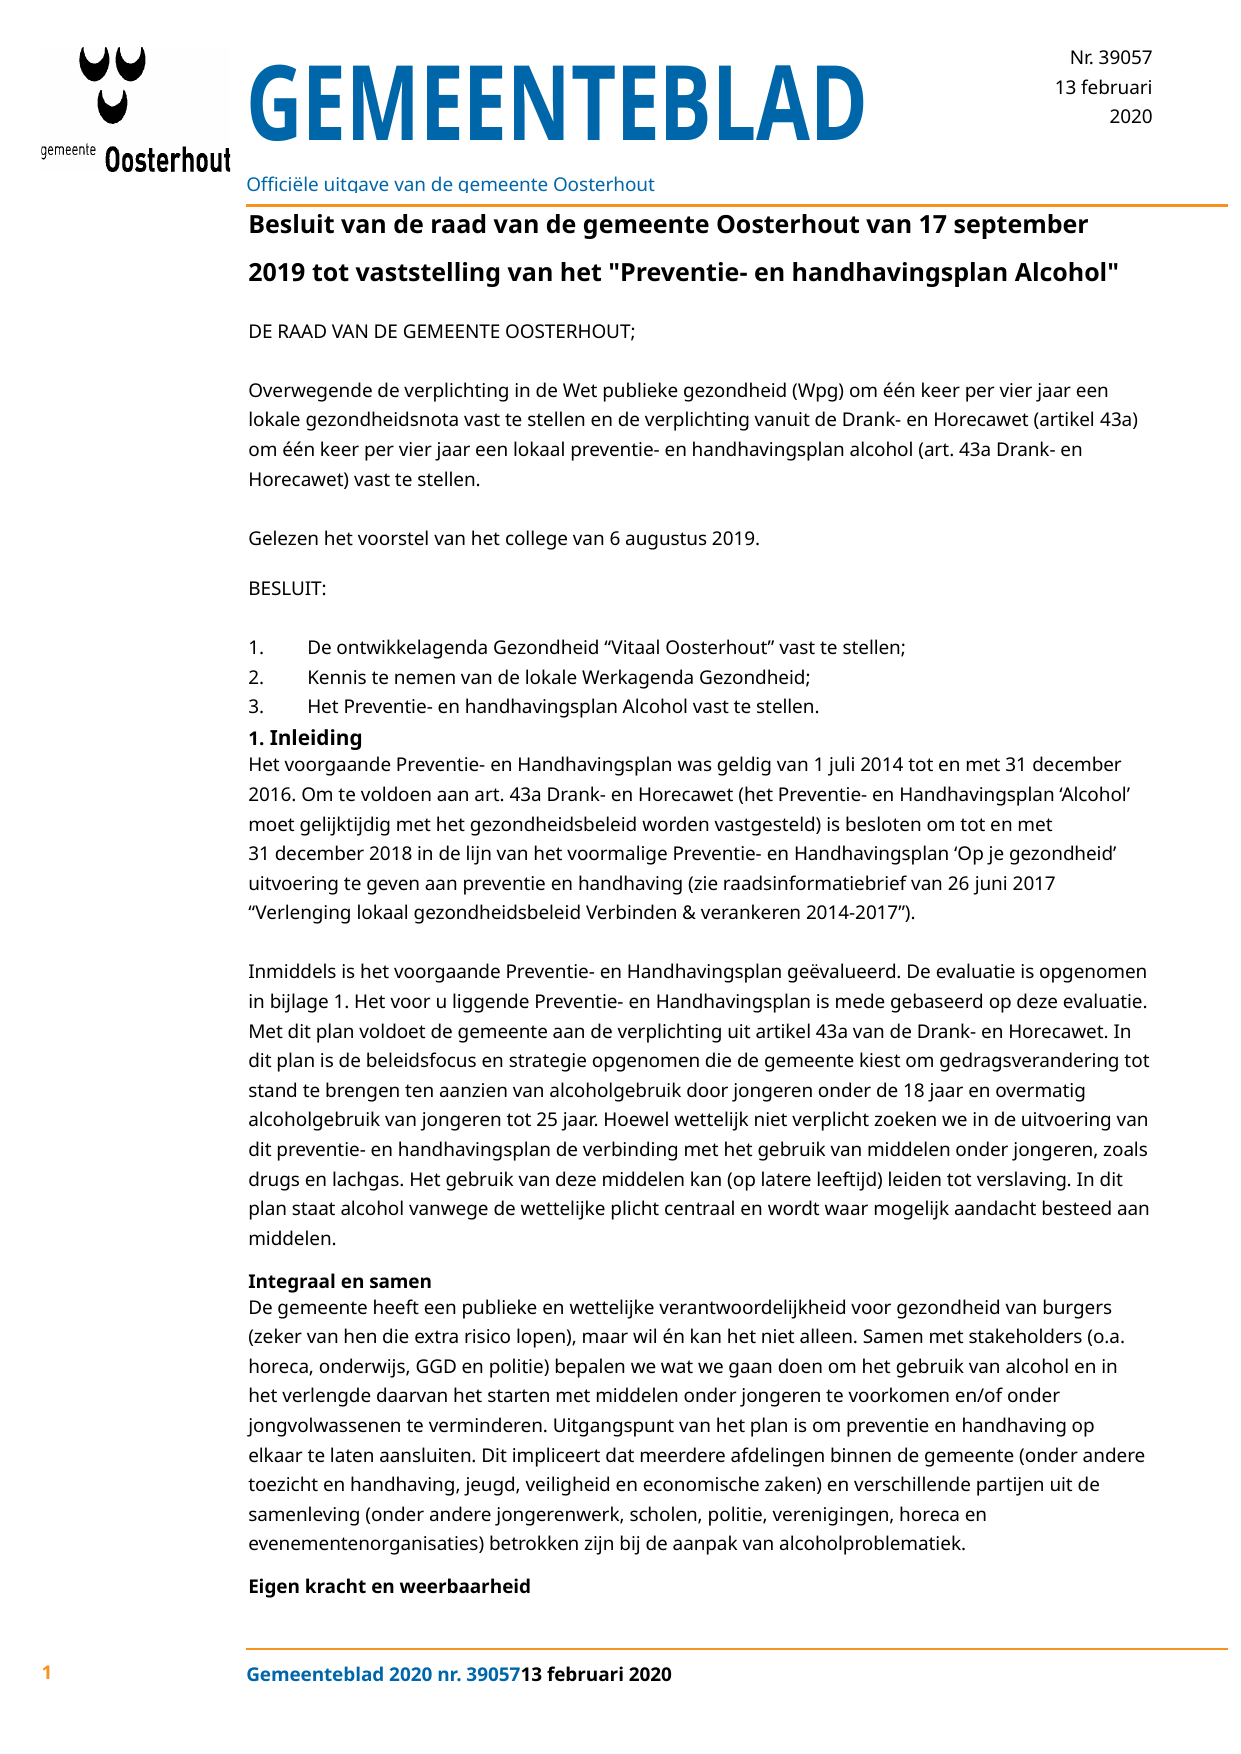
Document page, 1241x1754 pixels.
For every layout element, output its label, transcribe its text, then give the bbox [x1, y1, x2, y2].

text DE RAAD VAN DE GEMEENTE OOSTERHOUT; [248, 318, 1152, 344]
picture [41, 47, 231, 172]
list Het Preventie- en handhavingsplan Alcohol vast te stellen. [248, 694, 1152, 719]
text Het voorgaande Preventie- en Handhavingsplan was geldig van 1 juli 2014 tot en met 31 december 2016. Om te voldoen aan art. 43a Drank- en Horecawet (het Preventie- en Handhavingsplan ‘Alcohol’ moet gelijktijdig met het gezondheidsbeleid worden vastgesteld) is besloten om tot en met 31 december 2018 in de lijn van het voormalige Preventie- en Handhavingsplan ‘Op je gezondheid’ uitvoering te geven aan preventie en handhaving (zie raadsinformatiebrief van 26 juni 2017 “Verlenging lokaal gezondheidsbeleid Verbinden & verankeren 2014-2017”). [248, 752, 1152, 925]
text Inmiddels is het voorgaande Preventie- en Handhavingsplan geëvalueerd. De evaluatie is opgenomen in bijlage 1. Het voor u liggende Preventie- en Handhavingsplan is mede gebaseerd op deze evaluatie. Met dit plan voldoet de gemeente aan de verplichting uit artikel 43a van de Drank- en Horecawet. In dit plan is de beleidsfocus en strategie opgenomen die de gemeente kiest om gedragsverandering tot stand te brengen ten aanzien van alcoholgebruik door jongeren onder de 18 jaar en overmatig alcoholgebruik van jongeren tot 25 jaar. Hoewel wettelijk niet verplicht zoeken we in de uitvoering van dit preventie- en handhavingsplan de verbinding met het gebruik van middelen onder jongeren, zoals drugs en lachgas. Het gebruik van deze middelen kan (op latere leeftijd) leiden tot verslaving. In dit plan staat alcohol vanwege de wettelijke plicht centraal en wordt waar mogelijk aandacht besteed aan middelen. [248, 959, 1152, 1251]
text 1. Inleiding [248, 723, 1152, 752]
text Integraal en samen [248, 1268, 1152, 1294]
text Overwegende de verplichting in de Wet publieke gezondheid (Wpg) om één keer per vier jaar een lokale gezondheidsnota vast te stellen en de verplichting vanuit de Drank- en Horecawet (artikel 43a) om één keer per vier jaar een lokaal preventie- en handhavingsplan alcohol (art. 43a Drank- en Horecawet) vast te stellen. [248, 377, 1152, 492]
list De ontwikkelagenda Gezondheid “Vitaal Oosterhout” vast te stellen; [248, 634, 1152, 660]
list Kennis te nemen van de lokale Werkagenda Gezondheid; [248, 664, 1152, 690]
text De gemeente heeft een publieke en wettelijke verantwoordelijkheid voor gezondheid van burgers (zeker van hen die extra risico lopen), maar wil én kan het niet alleen. Samen met stakeholders (o.a. horeca, onderwijs, GGD en politie) bepalen we wat we gaan doen om het gebruik van alcohol en in het verlengde daarvan het starten met middelen onder jongeren te voorkomen en/of onder jongvolwassenen te verminderen. Uitgangspunt van het plan is om preventie en handhaving op elkaar te laten aansluiten. Dit impliceert dat meerdere afdelingen binnen de gemeente (onder andere toezicht en handhaving, jeugd, veiligheid en economische zaken) en verschillende partijen uit de samenleving (onder andere jongerenwerk, scholen, politie, verenigingen, horeca en evenementenorganisaties) betrokken zijn bij de aanpak van alcoholproblematiek. [248, 1294, 1152, 1556]
text Gelezen het voorstel van het college van 6 augustus 2019. [248, 525, 1152, 551]
text Eigen kracht en weerbaarheid [248, 1574, 1152, 1599]
text BESLUIT: [248, 575, 1152, 601]
text Besluit van de raad van de gemeente Oosterhout van 17 september 2019 tot vaststelling van het "Preventie- en handhavingsplan Alcohol" [248, 207, 1152, 288]
